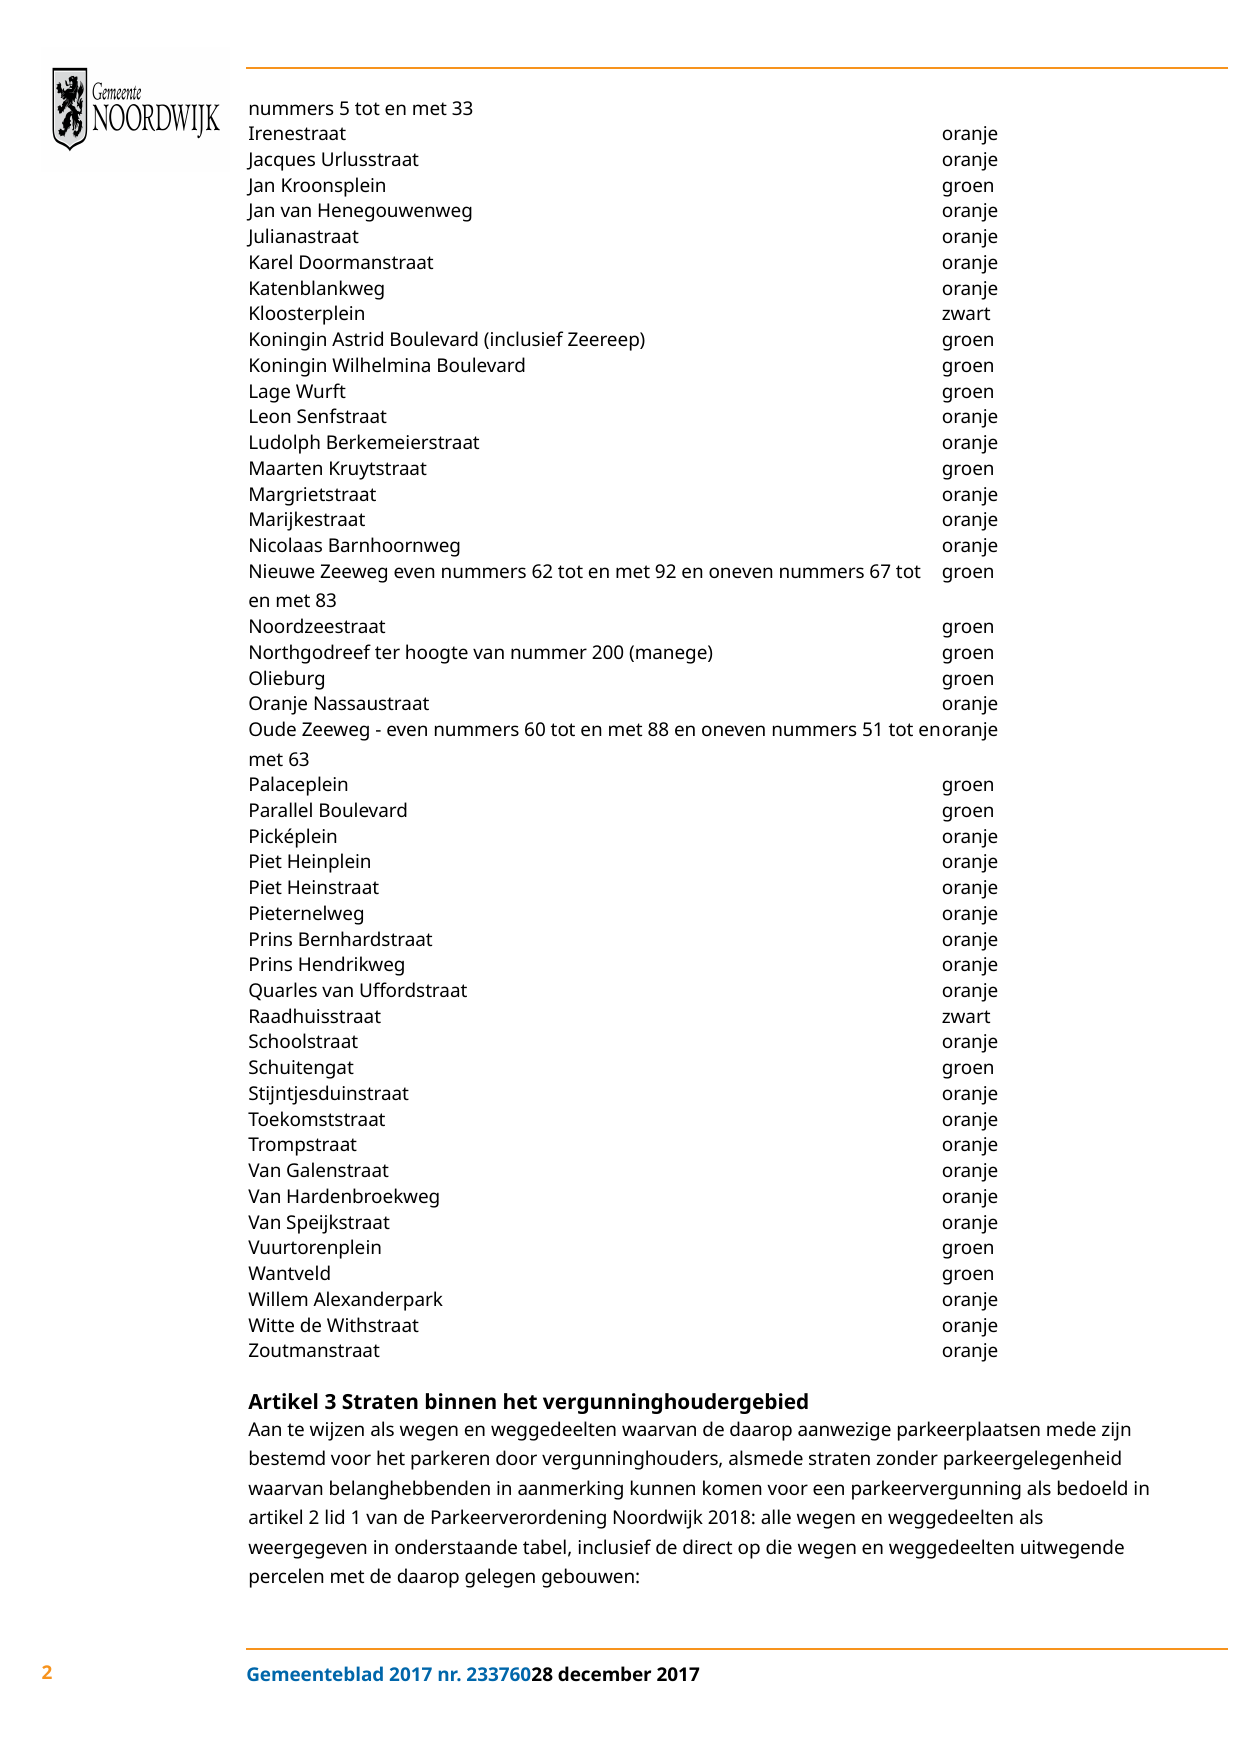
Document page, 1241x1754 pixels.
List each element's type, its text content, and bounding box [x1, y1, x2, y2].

table_cell [942, 95, 1152, 121]
table_cell Willem Alexanderpark [248, 1286, 942, 1312]
table_cell oranje [942, 977, 1152, 1003]
table_cell Marijkestraat [248, 506, 942, 532]
table_cell oranje [942, 1183, 1152, 1209]
table_cell oranje [942, 404, 1152, 429]
table_cell groen [942, 665, 1152, 690]
table_cell Kloosterplein [248, 301, 942, 326]
table_cell Prins Hendrikweg [248, 952, 942, 977]
table_cell Oude Zeeweg - even nummers 60 tot en met 88 en oneven nummers 51 tot en met 63 [248, 716, 942, 771]
table_cell oranje [942, 1312, 1152, 1337]
table_cell oranje [942, 874, 1152, 900]
table_cell oranje [942, 1132, 1152, 1157]
table_cell Stijntjesduinstraat [248, 1080, 942, 1106]
table_cell Van Speijkstraat [248, 1209, 942, 1234]
table_cell Schoolstraat [248, 1029, 942, 1054]
table_cell groen [942, 455, 1152, 481]
picture [41, 47, 231, 172]
table_cell Leon Senfstraat [248, 404, 942, 429]
table_cell Lage Wurft [248, 378, 942, 403]
table_cell Julianastraat [248, 224, 942, 249]
table_cell Katenblankweg [248, 275, 942, 301]
table_cell Witte de Withstraat [248, 1312, 942, 1337]
text Aan te wijzen als wegen en weggedeelten waarvan de daarop aanwezige parkeerplaatsen mede zijn bestemd voor het parkeren door vergunninghouders, alsmede straten zonder parkeergelegenheid waarvan belanghebbenden in aanmerking kunnen komen voor een parkeervergunning als bedoeld in artikel 2 lid 1 van de Parkeerverordening Noordwijk 2018: alle wegen en weggedeelten als weergegeven in onderstaande tabel, inclusief de direct op die wegen en weggedeelten uitwegende percelen met de daarop gelegen gebouwen: [248, 1416, 1152, 1589]
table_cell Vuurtorenplein [248, 1235, 942, 1260]
table_cell nummers 5 tot en met 33 [248, 95, 942, 121]
table_cell oranje [942, 1080, 1152, 1106]
table_cell Quarles van Uffordstraat [248, 977, 942, 1003]
table_cell oranje [942, 506, 1152, 532]
table_cell Nicolaas Barnhoornweg [248, 532, 942, 558]
table_cell Pieternelweg [248, 900, 942, 926]
table_cell Olieburg [248, 665, 942, 690]
table_cell Ludolph Berkemeierstraat [248, 429, 942, 455]
table_cell groen [942, 1055, 1152, 1080]
table_cell Schuitengat [248, 1055, 942, 1080]
table_cell Noordzeestraat [248, 613, 942, 639]
table_cell zwart [942, 301, 1152, 326]
table_cell Raadhuisstraat [248, 1003, 942, 1029]
table_cell Nieuwe Zeeweg even nummers 62 tot en met 92 en oneven nummers 67 tot en met 83 [248, 558, 942, 613]
table_cell Koningin Astrid Boulevard (inclusief Zeereep) [248, 326, 942, 352]
table_cell oranje [942, 429, 1152, 455]
table_cell oranje [942, 224, 1152, 249]
table_cell Wantveld [248, 1260, 942, 1286]
table_cell Van Galenstraat [248, 1158, 942, 1183]
table_cell oranje [942, 690, 1152, 716]
table_cell oranje [942, 1286, 1152, 1312]
table_cell Jan Kroonsplein [248, 172, 942, 198]
table_cell oranje [942, 823, 1152, 849]
table_cell Piet Heinplein [248, 849, 942, 874]
table_cell Jacques Urlusstraat [248, 146, 942, 172]
table_cell Piet Heinstraat [248, 874, 942, 900]
table_cell oranje [942, 1338, 1152, 1363]
table_cell Prins Bernhardstraat [248, 926, 942, 952]
table_cell oranje [942, 481, 1152, 506]
table_cell groen [942, 378, 1152, 403]
table_cell oranje [942, 1158, 1152, 1183]
table_cell oranje [942, 952, 1152, 977]
table_cell oranje [942, 1209, 1152, 1234]
table_cell oranje [942, 198, 1152, 223]
table_cell Northgodreef ter hoogte van nummer 200 (manege) [248, 639, 942, 665]
table_cell oranje [942, 146, 1152, 172]
table_cell oranje [942, 926, 1152, 952]
table_cell Picképlein [248, 823, 942, 849]
table_cell groen [942, 172, 1152, 198]
table_cell Karel Doormanstraat [248, 249, 942, 275]
table_cell Maarten Kruytstraat [248, 455, 942, 481]
table_cell Jan van Henegouwenweg [248, 198, 942, 223]
table_cell Van Hardenbroekweg [248, 1183, 942, 1209]
table_cell groen [942, 326, 1152, 352]
table_cell groen [942, 352, 1152, 378]
text Artikel 3 Straten binnen het vergunninghoudergebied [248, 1387, 1152, 1416]
table_cell groen [942, 771, 1152, 797]
table_cell groen [942, 613, 1152, 639]
table_cell groen [942, 558, 1152, 613]
table_cell Palaceplein [248, 771, 942, 797]
table_cell groen [942, 797, 1152, 823]
table_cell oranje [942, 249, 1152, 275]
table_cell Parallel Boulevard [248, 797, 942, 823]
table_cell groen [942, 639, 1152, 665]
table_cell Koningin Wilhelmina Boulevard [248, 352, 942, 378]
table_cell oranje [942, 849, 1152, 874]
table_cell oranje [942, 121, 1152, 146]
table_cell Zoutmanstraat [248, 1338, 942, 1363]
table_cell Toekomststraat [248, 1106, 942, 1132]
table_cell Trompstraat [248, 1132, 942, 1157]
table_cell oranje [942, 716, 1152, 771]
table_cell Margrietstraat [248, 481, 942, 506]
table_cell oranje [942, 1106, 1152, 1132]
table_cell oranje [942, 900, 1152, 926]
table_cell Oranje Nassaustraat [248, 690, 942, 716]
table_cell oranje [942, 1029, 1152, 1054]
table_cell groen [942, 1260, 1152, 1286]
table_cell Irenestraat [248, 121, 942, 146]
table_cell oranje [942, 532, 1152, 558]
table_cell zwart [942, 1003, 1152, 1029]
table_cell groen [942, 1235, 1152, 1260]
table_cell oranje [942, 275, 1152, 301]
